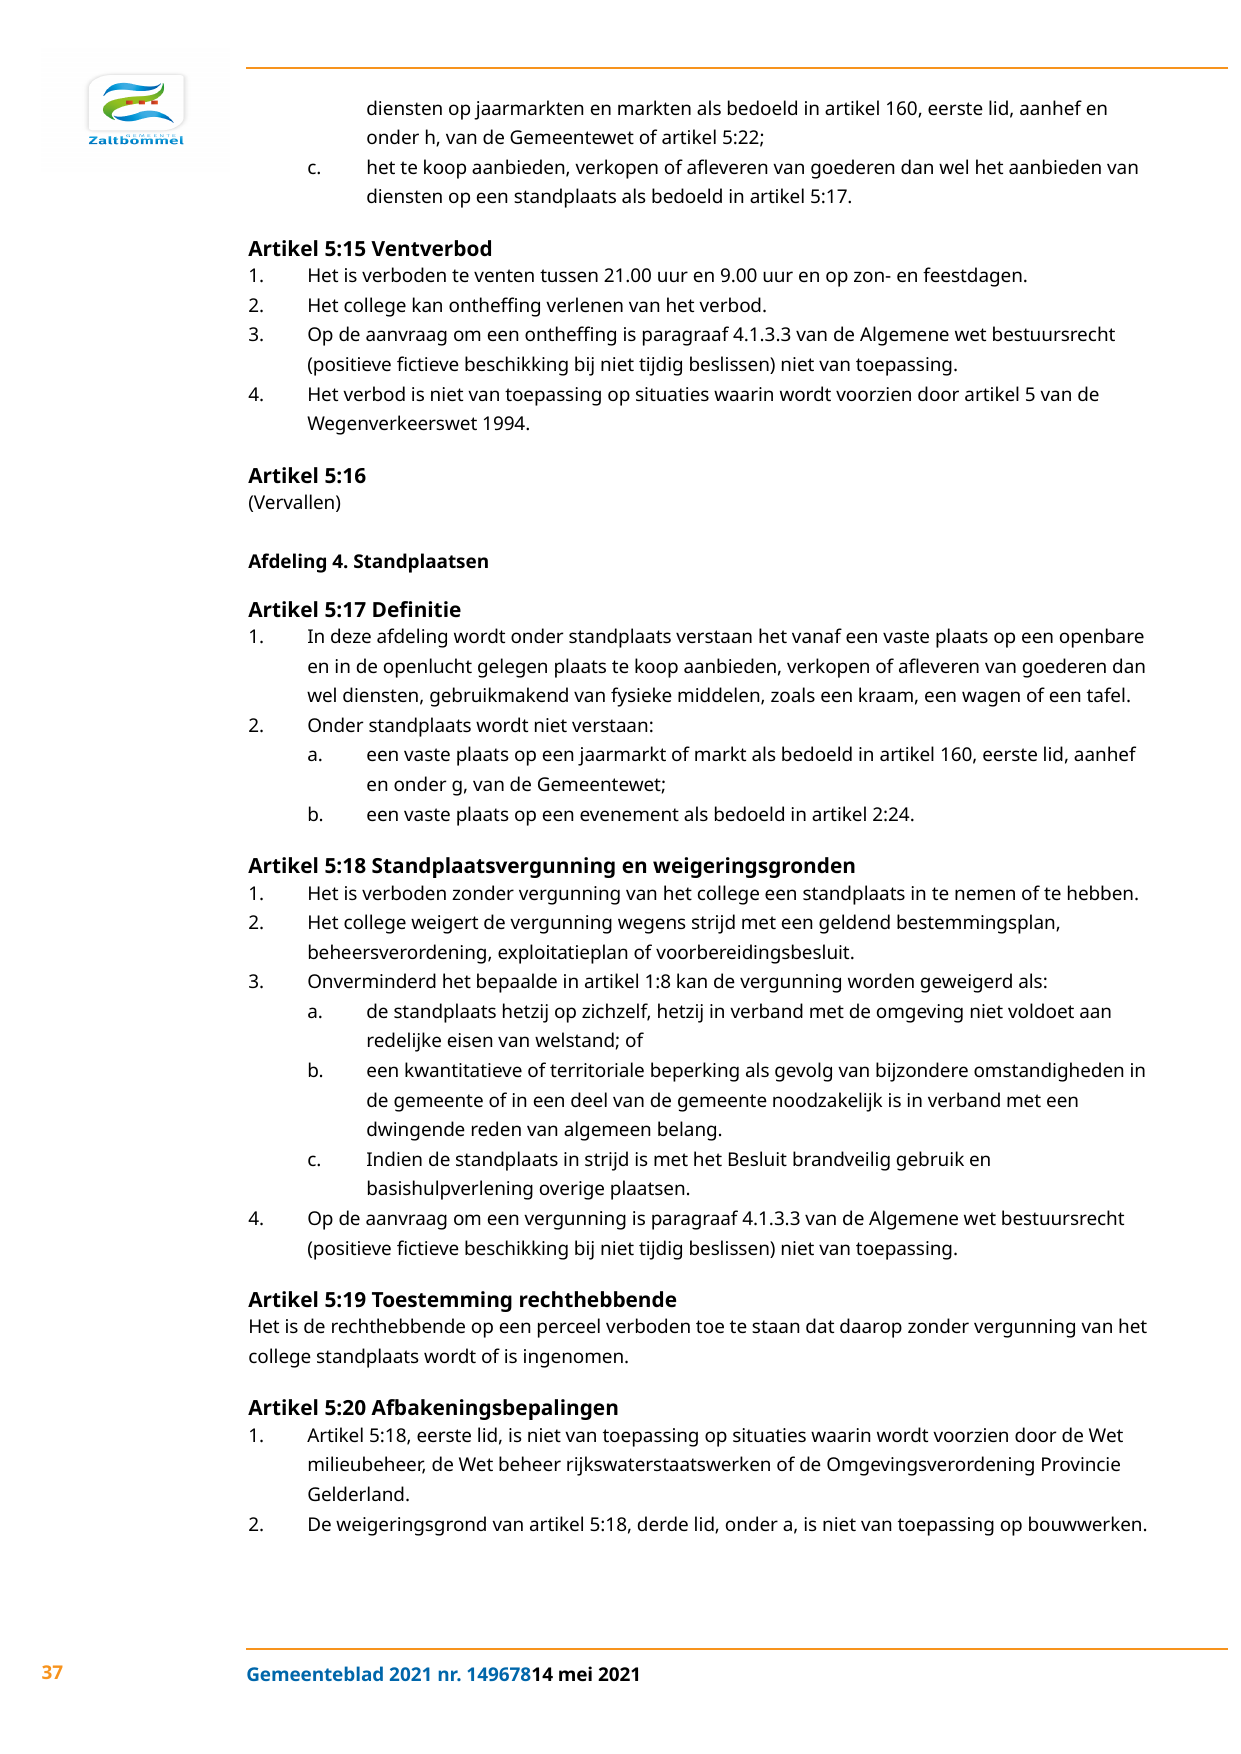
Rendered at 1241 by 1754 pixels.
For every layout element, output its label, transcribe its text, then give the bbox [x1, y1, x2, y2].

list Het verbod is niet van toepassing op situaties waarin wordt voorzien door artikel 5 van de Wegenverkeerswet 1994. [248, 381, 1152, 436]
text Artikel 5:15 Ventverbod [248, 234, 1152, 262]
list De weigeringsgrond van artikel 5:18, derde lid, onder a, is niet van toepassing op bouwwerken. [248, 1511, 1152, 1536]
list een vaste plaats op een evenement als bedoeld in artikel 2:24. [307, 801, 1152, 827]
text Artikel 5:19 Toestemming rechthebbende [248, 1285, 1152, 1313]
list Indien de standplaats in strijd is met het Besluit brandveilig gebruik en basishulpverlening overige plaatsen. [307, 1146, 1152, 1201]
picture [41, 47, 231, 172]
list Op de aanvraag om een ontheffing is paragraaf 4.1.3.3 van de Algemene wet bestuursrecht (positieve fictieve beschikking bij niet tijdig beslissen) niet van toepassing. [248, 322, 1152, 377]
list Het is verboden zonder vergunning van het college een standplaats in te nemen of te hebben. [248, 880, 1152, 905]
list een vaste plaats op een jaarmarkt of markt als bedoeld in artikel 160, eerste lid, aanhef en onder g, van de Gemeentewet; [307, 742, 1152, 797]
list een kwantitatieve of territoriale beperking als gevolg van bijzondere omstandigheden in de gemeente of in een deel van de gemeente noodzakelijk is in verband met een dwingende reden van algemeen belang. [307, 1057, 1152, 1142]
list diensten op jaarmarkten en markten als bedoeld in artikel 160, eerste lid, aanhef en onder h, van de Gemeentewet of artikel 5:22; [307, 95, 1152, 150]
list In deze afdeling wordt onder standplaats verstaan het vanaf een vaste plaats op een openbare en in de openlucht gelegen plaats te koop aanbieden, verkopen of afleveren van goederen dan wel diensten, gebruikmakend van fysieke middelen, zoals een kraam, een wagen of een tafel. [248, 623, 1152, 708]
text Artikel 5:18 Standplaatsvergunning en weigeringsgronden [248, 851, 1152, 880]
list Op de aanvraag om een vergunning is paragraaf 4.1.3.3 van de Algemene wet bestuursrecht (positieve fictieve beschikking bij niet tijdig beslissen) niet van toepassing. [248, 1205, 1152, 1260]
text Artikel 5:17 Definitie [248, 595, 1152, 623]
text (Vervallen) [248, 489, 1152, 515]
list het te koop aanbieden, verkopen of afleveren van goederen dan wel het aanbieden van diensten op een standplaats als bedoeld in artikel 5:17. [307, 154, 1152, 209]
list Het college kan ontheffing verlenen van het verbod. [248, 292, 1152, 318]
text Het is de rechthebbende op een perceel verboden toe te staan dat daarop zonder vergunning van het college standplaats wordt of is ingenomen. [248, 1313, 1152, 1369]
list Het college weigert de vergunning wegens strijd met een geldend bestemmingsplan, beheersverordening, exploitatieplan of voorbereidingsbesluit. [248, 909, 1152, 964]
list Onverminderd het bepaalde in artikel 1:8 kan de vergunning worden geweigerd als: [248, 968, 1152, 994]
list de standplaats hetzij op zichzelf, hetzij in verband met de omgeving niet voldoet aan redelijke eisen van welstand; of [307, 998, 1152, 1053]
list Onder standplaats wordt niet verstaan: [248, 712, 1152, 738]
text Artikel 5:20 Afbakeningsbepalingen [248, 1393, 1152, 1422]
text Afdeling 4. Standplaatsen [248, 548, 1152, 574]
text Artikel 5:16 [248, 461, 1152, 489]
list Artikel 5:18, eerste lid, is niet van toepassing op situaties waarin wordt voorzien door de Wet milieubeheer, de Wet beheer rijkswaterstaatswerken of de Omgevingsverordening Provincie Gelderland. [248, 1422, 1152, 1507]
list Het is verboden te venten tussen 21.00 uur en 9.00 uur en op zon- en feestdagen. [248, 262, 1152, 288]
